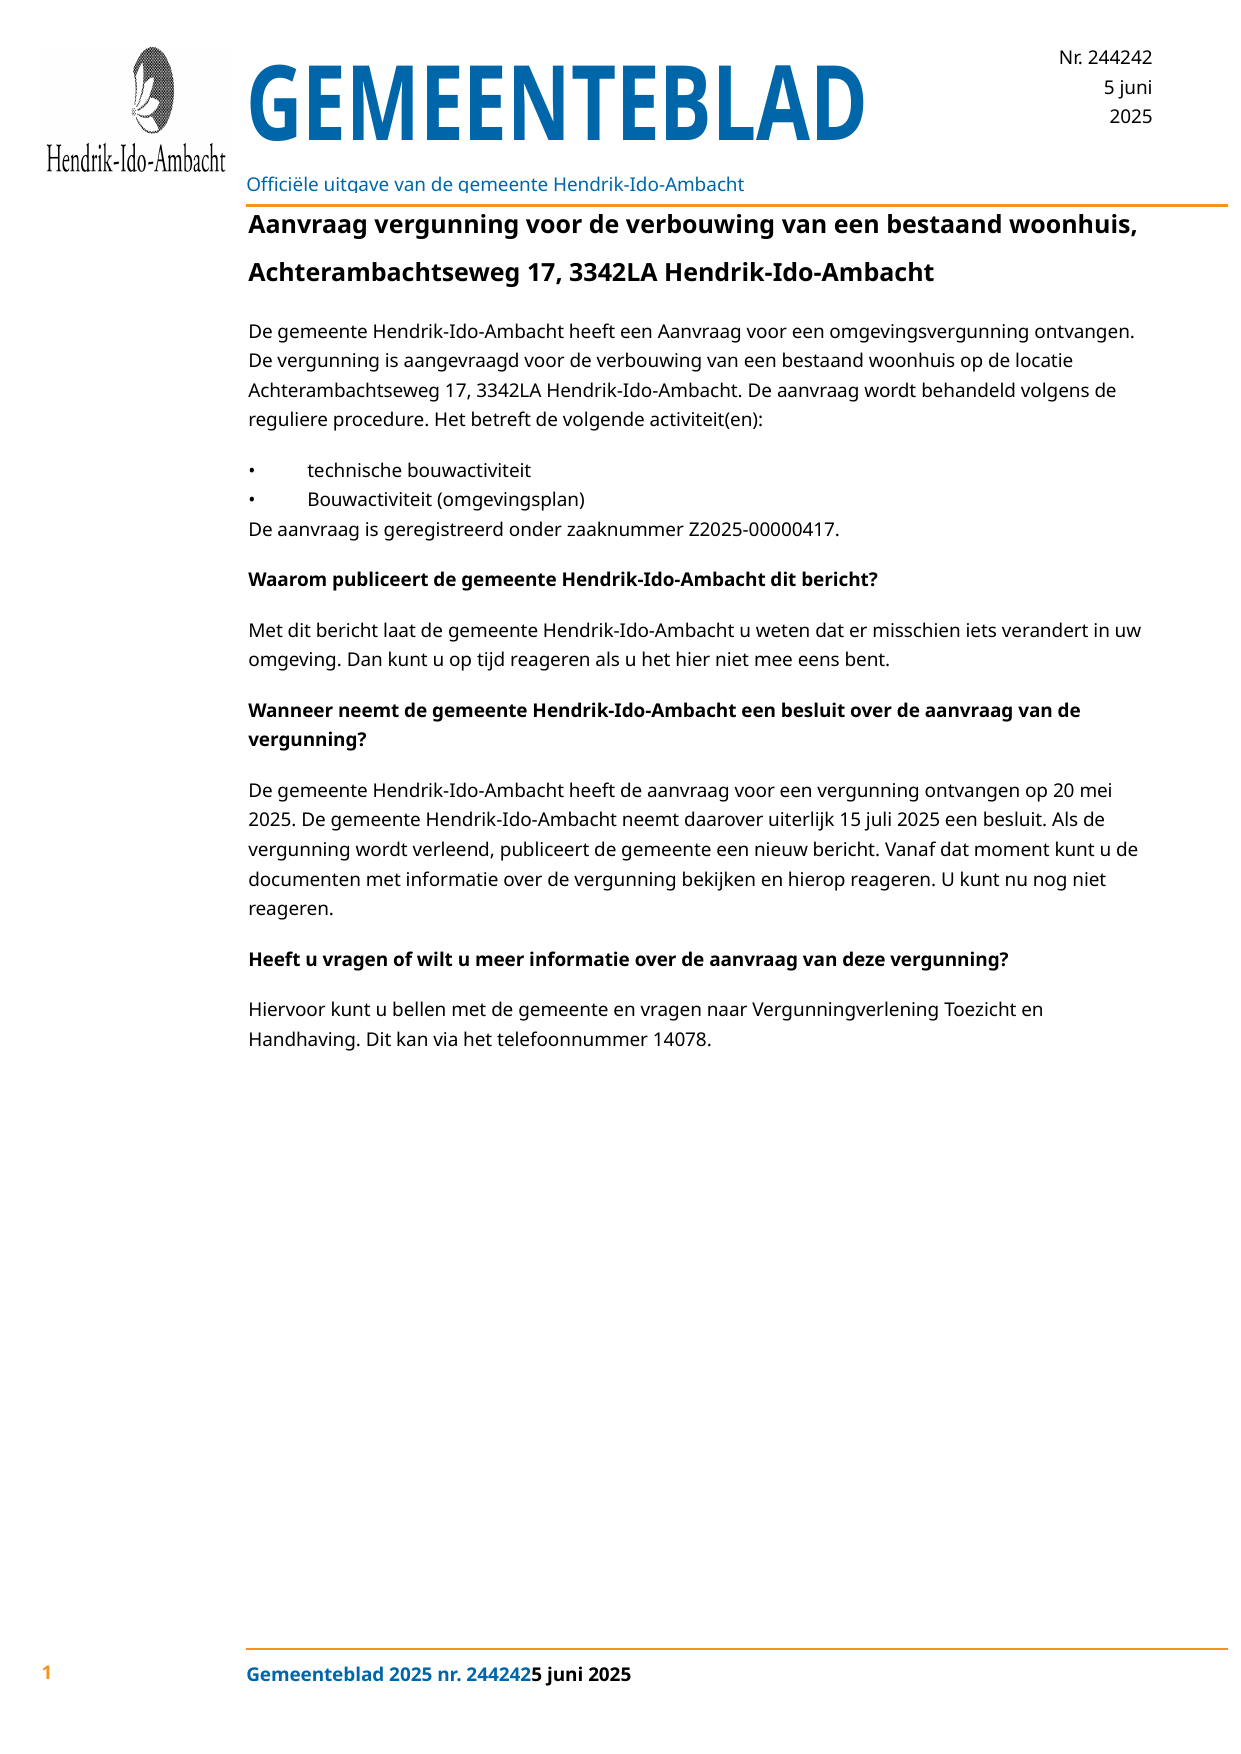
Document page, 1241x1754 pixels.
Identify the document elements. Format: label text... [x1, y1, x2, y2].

text De gemeente Hendrik-Ido-Ambacht heeft de aanvraag voor een vergunning ontvangen op 20 mei 2025. De gemeente Hendrik-Ido-Ambacht neemt daarover uiterlijk 15 juli 2025 een besluit. Als de vergunning wordt verleend, publiceert de gemeente een nieuw bericht. Vanaf dat moment kunt u de documenten met informatie over de vergunning bekijken en hierop reageren. U kunt nu nog niet reageren. [248, 777, 1152, 921]
text Waarom publiceert de gemeente Hendrik-Ido-Ambacht dit bericht? [248, 567, 1152, 592]
text Wanneer neemt de gemeente Hendrik-Ido-Ambacht een besluit over de aanvraag van de vergunning? [248, 697, 1152, 752]
text Met dit bericht laat de gemeente Hendrik-Ido-Ambacht u weten dat er misschien iets verandert in uw omgeving. Dan kunt u op tijd reageren als u het hier niet mee eens bent. [248, 617, 1152, 672]
list Bouwactiviteit (omgevingsplan) [248, 487, 1152, 512]
text Hiervoor kunt u bellen met de gemeente en vragen naar Vergunningverlening Toezicht en Handhaving. Dit kan via het telefoonnummer 14078. [248, 996, 1152, 1052]
text De aanvraag is geregistreerd onder zaaknummer Z2025-00000417. [248, 516, 1152, 542]
list technische bouwactiviteit [248, 457, 1152, 483]
text De gemeente Hendrik-Ido-Ambacht heeft een Aanvraag voor een omgevingsvergunning ontvangen. De vergunning is aangevraagd voor de verbouwing van een bestaand woonhuis op de locatie Achterambachtseweg 17, 3342LA Hendrik-Ido-Ambacht. De aanvraag wordt behandeld volgens de reguliere procedure. Het betreft de volgende activiteit(en): [248, 318, 1152, 432]
text Aanvraag vergunning voor de verbouwing van een bestaand woonhuis, Achterambachtseweg 17, 3342LA Hendrik-Ido-Ambacht [248, 207, 1152, 288]
text Heeft u vragen of wilt u meer informatie over de aanvraag van deze vergunning? [248, 946, 1152, 972]
picture [41, 47, 231, 172]
